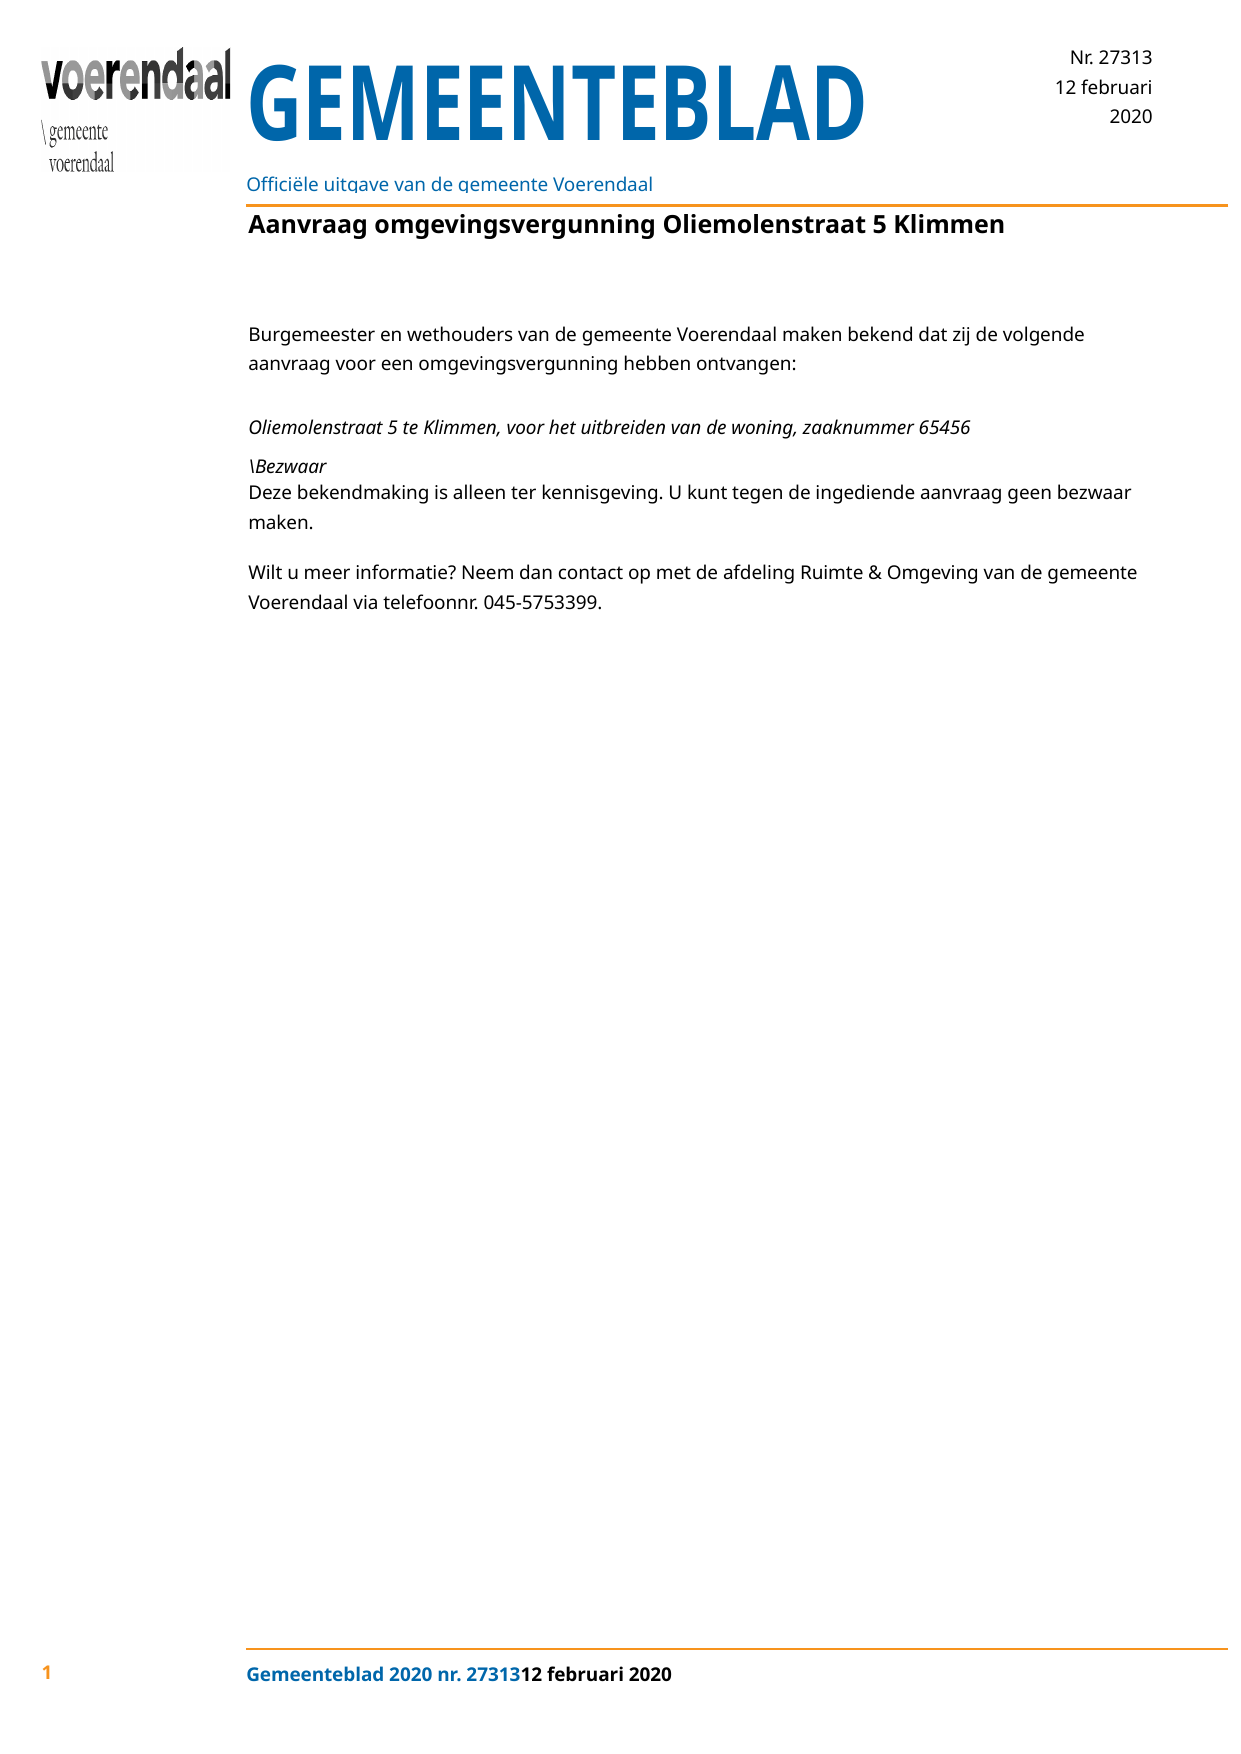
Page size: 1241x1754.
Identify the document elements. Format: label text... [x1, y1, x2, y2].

text Deze bekendmaking is alleen ter kennisgeving. U kunt tegen de ingediende aanvraag geen bezwaar maken. [248, 479, 1152, 534]
text Wilt u meer informatie? Neem dan contact op met de afdeling Ruimte & Omgeving van de gemeente Voerendaal via telefoonnr. 045-5753399. [248, 559, 1152, 614]
text Oliemolenstraat 5 te Klimmen, voor het uitbreiden van de woning, zaaknummer 65456 [248, 414, 1152, 440]
text \Bezwaar [248, 453, 1152, 479]
text Burgemeester en wethouders van de gemeente Voerendaal maken bekend dat zij de volgende aanvraag voor een omgevingsvergunning hebben ontvangen: [248, 321, 1152, 376]
text Aanvraag omgevingsvergunning Oliemolenstraat 5 Klimmen [248, 207, 1152, 241]
picture [41, 47, 231, 172]
